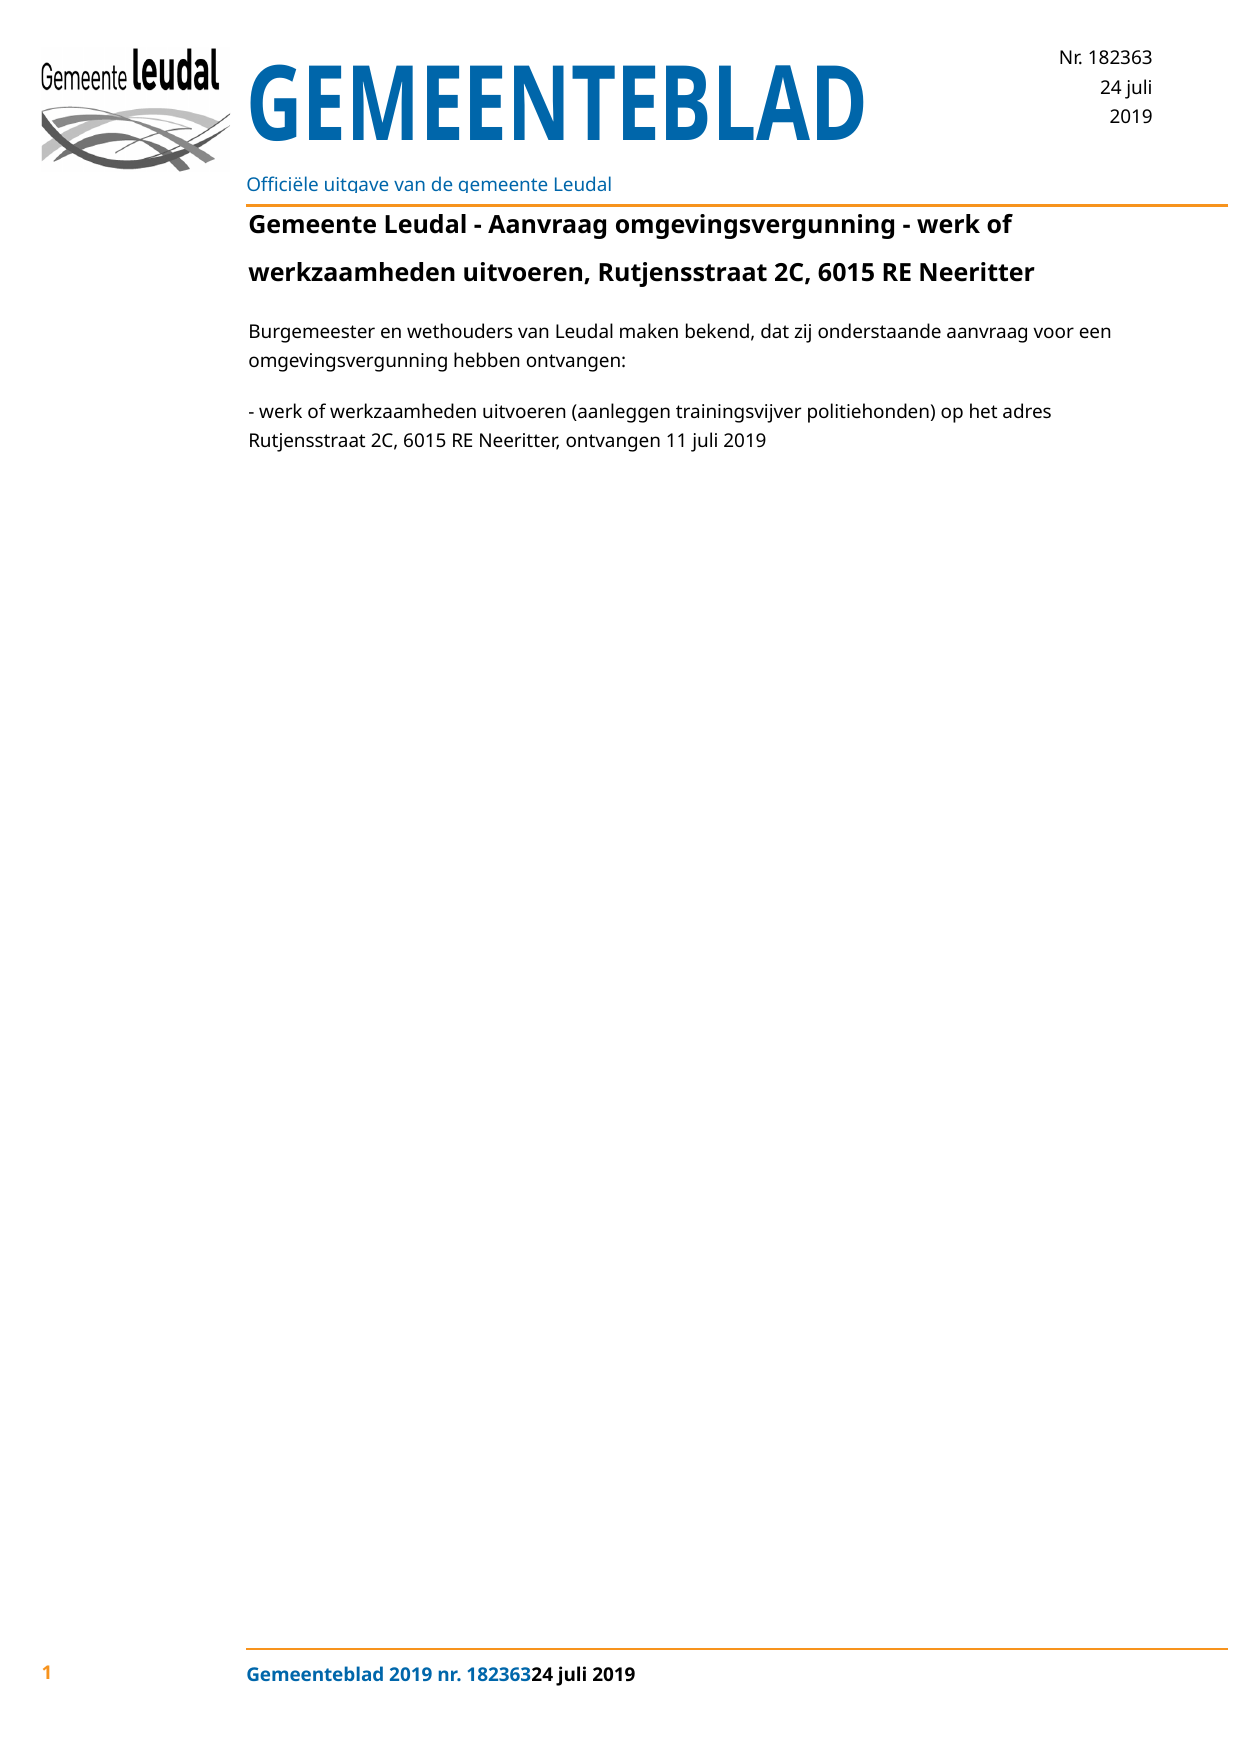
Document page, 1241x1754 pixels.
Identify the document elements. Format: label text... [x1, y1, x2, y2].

text Gemeente Leudal - Aanvraag omgevingsvergunning - werk of werkzaamheden uitvoeren, Rutjensstraat 2C, 6015 RE Neeritter [248, 207, 1152, 288]
text Burgemeester en wethouders van Leudal maken bekend, dat zij onderstaande aanvraag voor een omgevingsvergunning hebben ontvangen: [248, 318, 1152, 373]
picture [41, 47, 231, 172]
text - werk of werkzaamheden uitvoeren (aanleggen trainingsvijver politiehonden) op het adres Rutjensstraat 2C, 6015 RE Neeritter, ontvangen 11 juli 2019 [248, 398, 1152, 453]
